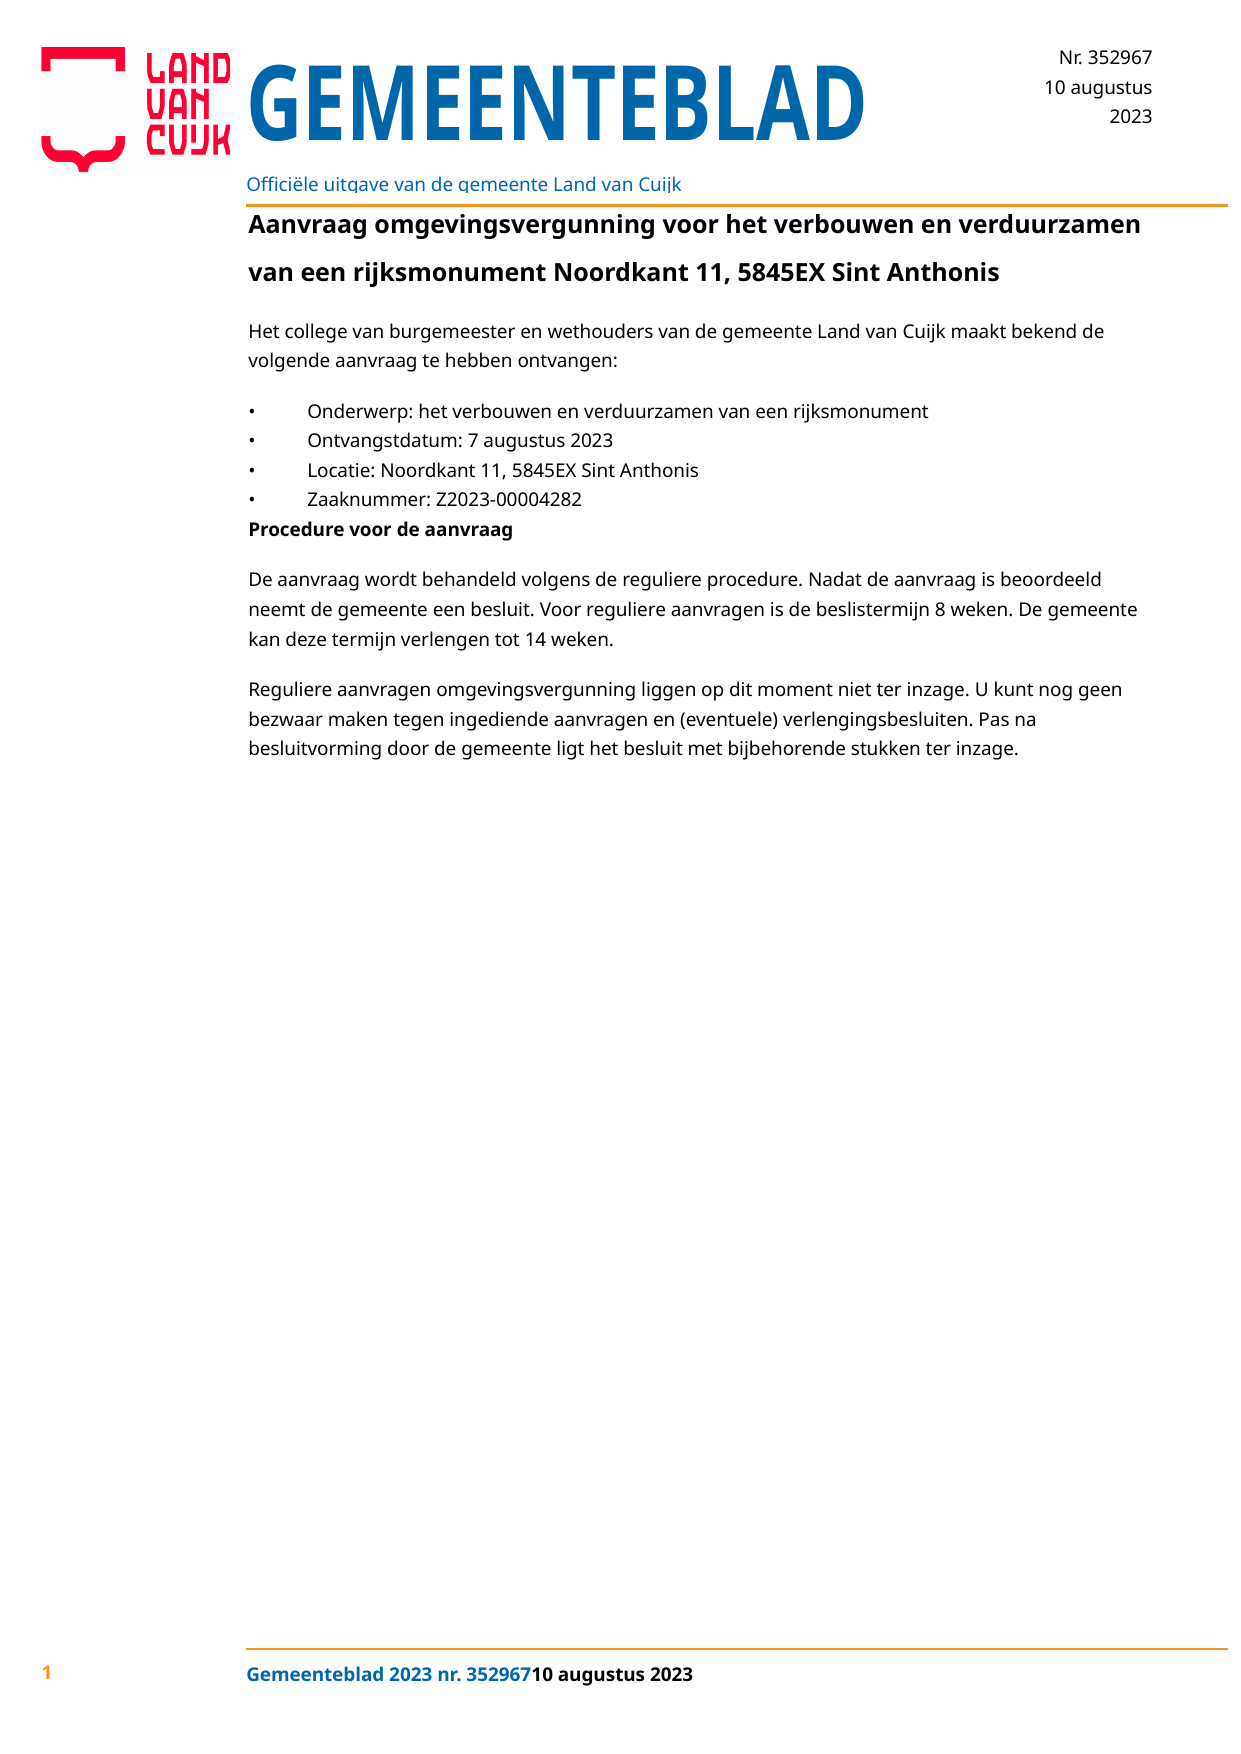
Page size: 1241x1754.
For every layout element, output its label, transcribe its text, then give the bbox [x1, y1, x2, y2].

list Zaaknummer: Z2023-00004282 [248, 487, 1152, 512]
text Aanvraag omgevingsvergunning voor het verbouwen en verduurzamen van een rijksmonument Noordkant 11, 5845EX Sint Anthonis [248, 207, 1152, 288]
picture [41, 47, 231, 172]
text Het college van burgemeester en wethouders van de gemeente Land van Cuijk maakt bekend de volgende aanvraag te hebben ontvangen: [248, 318, 1152, 373]
text Procedure voor de aanvraag [248, 516, 1152, 542]
list Locatie: Noordkant 11, 5845EX Sint Anthonis [248, 457, 1152, 483]
list Ontvangstdatum: 7 augustus 2023 [248, 427, 1152, 453]
text De aanvraag wordt behandeld volgens de reguliere procedure. Nadat de aanvraag is beoordeeld neemt de gemeente een besluit. Voor reguliere aanvragen is de beslistermijn 8 weken. De gemeente kan deze termijn verlengen tot 14 weken. [248, 567, 1152, 652]
list Onderwerp: het verbouwen en verduurzamen van een rijksmonument [248, 398, 1152, 424]
text Reguliere aanvragen omgevingsvergunning liggen op dit moment niet ter inzage. U kunt nog geen bezwaar maken tegen ingediende aanvragen en (eventuele) verlengingsbesluiten. Pas na besluitvorming door de gemeente ligt het besluit met bijbehorende stukken ter inzage. [248, 676, 1152, 761]
